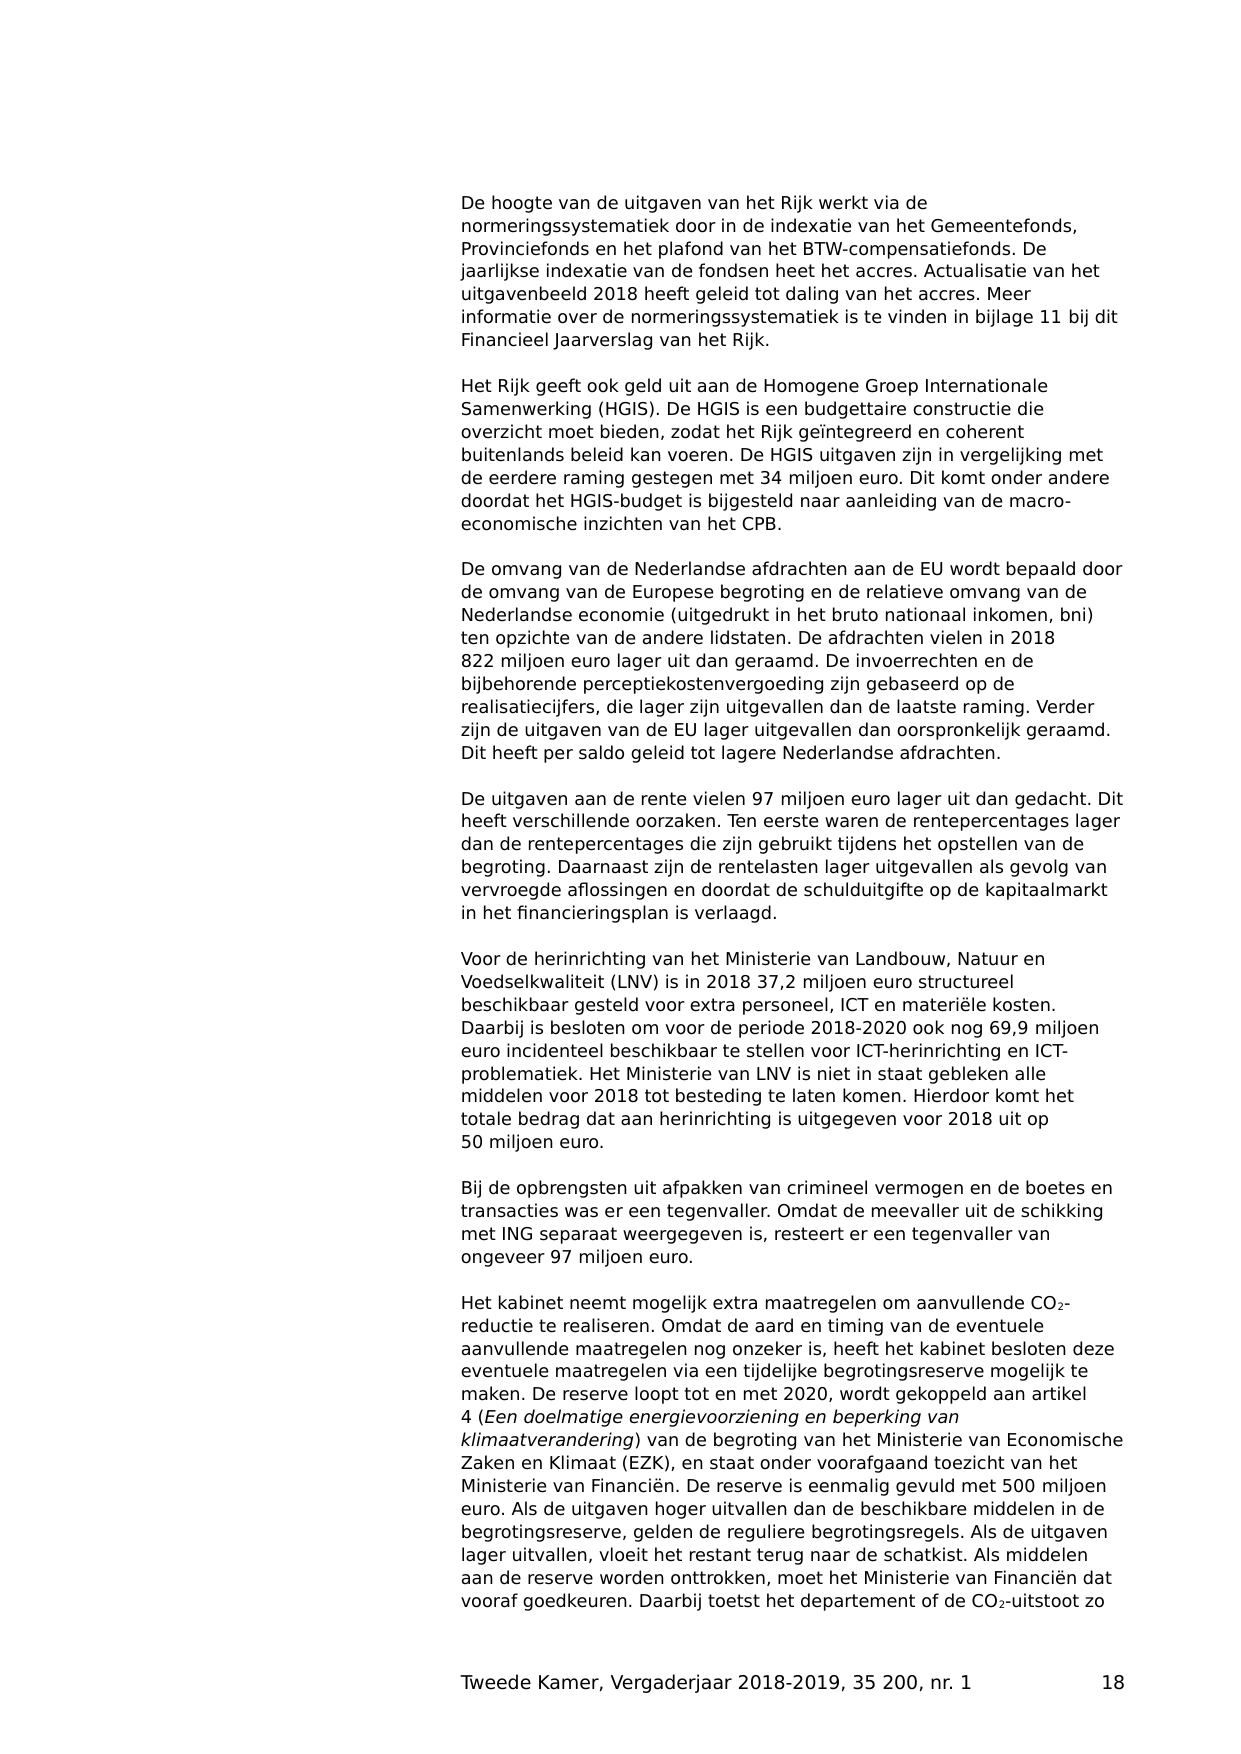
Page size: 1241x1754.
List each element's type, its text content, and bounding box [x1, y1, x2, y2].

text De omvang van de Nederlandse afdrachten aan de EU wordt bepaald door de omvang van de Europese begroting en de relatieve omvang van de Nederlandse economie (uitgedrukt in het bruto nationaal inkomen, bni) ten opzichte van de andere lidstaten. De afdrachten vielen in 2018 822 miljoen euro lager uit dan geraamd. De invoerrechten en de bijbehorende perceptiekostenvergoeding zijn gebaseerd op de realisatiecijfers, die lager zijn uitgevallen dan de laatste raming. Verder zijn de uitgaven van de EU lager uitgevallen dan oorspronkelijk geraamd. Dit heeft per saldo geleid tot lagere Nederlandse afdrachten. [461, 557, 1125, 764]
text De hoogte van de uitgaven van het Rijk werkt via de normeringssystematiek door in de indexatie van het Gemeentefonds, Provinciefonds en het plafond van het BTW-compensatiefonds. De jaarlijkse indexatie van de fondsen heet het accres. Actualisatie van het uitgavenbeeld 2018 heeft geleid tot daling van het accres. Meer informatie over de normeringssystematiek is te vinden in bijlage 11 bij dit Financieel Jaarverslag van het Rijk. [461, 191, 1125, 351]
text Het kabinet neemt mogelijk extra maatregelen om aanvullende CO2-reductie te realiseren. Omdat de aard en timing van de eventuele aanvullende maatregelen nog onzeker is, heeft het kabinet besloten deze eventuele maatregelen via een tijdelijke begrotingsreserve mogelijk te maken. De reserve loopt tot en met 2020, wordt gekoppeld aan artikel 4 (Een doelmatige energievoorziening en beperking van klimaatverandering) van de begroting van het Ministerie van Economische Zaken en Klimaat (EZK), en staat onder voorafgaand toezicht van het Ministerie van Financiën. De reserve is eenmalig gevuld met 500 miljoen euro. Als de uitgaven hoger uitvallen dan de beschikbare middelen in de begrotingsreserve, gelden de reguliere begrotingsregels. Als de uitgaven lager uitvallen, vloeit het restant terug naar de schatkist. Als middelen aan de reserve worden onttrokken, moet het Ministerie van Financiën dat vooraf goedkeuren. Daarbij toetst het departement of de CO2-uitstoot zo [461, 1291, 1125, 1612]
text Bij de opbrengsten uit afpakken van crimineel vermogen en de boetes en transacties was er een tegenvaller. Omdat de meevaller uit de schikking met ING separaat weergegeven is, resteert er een tegenvaller van ongeveer 97 miljoen euro. [461, 1176, 1125, 1268]
text De uitgaven aan de rente vielen 97 miljoen euro lager uit dan gedacht. Dit heeft verschillende oorzaken. Ten eerste waren de rentepercentages lager dan de rentepercentages die zijn gebruikt tijdens het opstellen van de begroting. Daarnaast zijn de rentelasten lager uitgevallen als gevolg van vervroegde aflossingen en doordat de schulduitgifte op de kapitaalmarkt in het financieringsplan is verlaagd. [461, 787, 1125, 924]
text Het Rijk geeft ook geld uit aan de Homogene Groep Internationale Samenwerking (HGIS). De HGIS is een budgettaire constructie die overzicht moet bieden, zodat het Rijk geïntegreerd en coherent buitenlands beleid kan voeren. De HGIS uitgaven zijn in vergelijking met de eerdere raming gestegen met 34 miljoen euro. Dit komt onder andere doordat het HGIS-budget is bijgesteld naar aanleiding van de macro-economische inzichten van het CPB. [461, 374, 1125, 534]
text Voor de herinrichting van het Ministerie van Landbouw, Natuur en Voedselkwaliteit (LNV) is in 2018 37,2 miljoen euro structureel beschikbaar gesteld voor extra personeel, ICT en materiële kosten. Daarbij is besloten om voor de periode 2018-2020 ook nog 69,9 miljoen euro incidenteel beschikbaar te stellen voor ICT-herinrichting en ICT-problematiek. Het Ministerie van LNV is niet in staat gebleken alle middelen voor 2018 tot besteding te laten komen. Hierdoor komt het totale bedrag dat aan herinrichting is uitgegeven voor 2018 uit op 50 miljoen euro. [461, 947, 1125, 1153]
